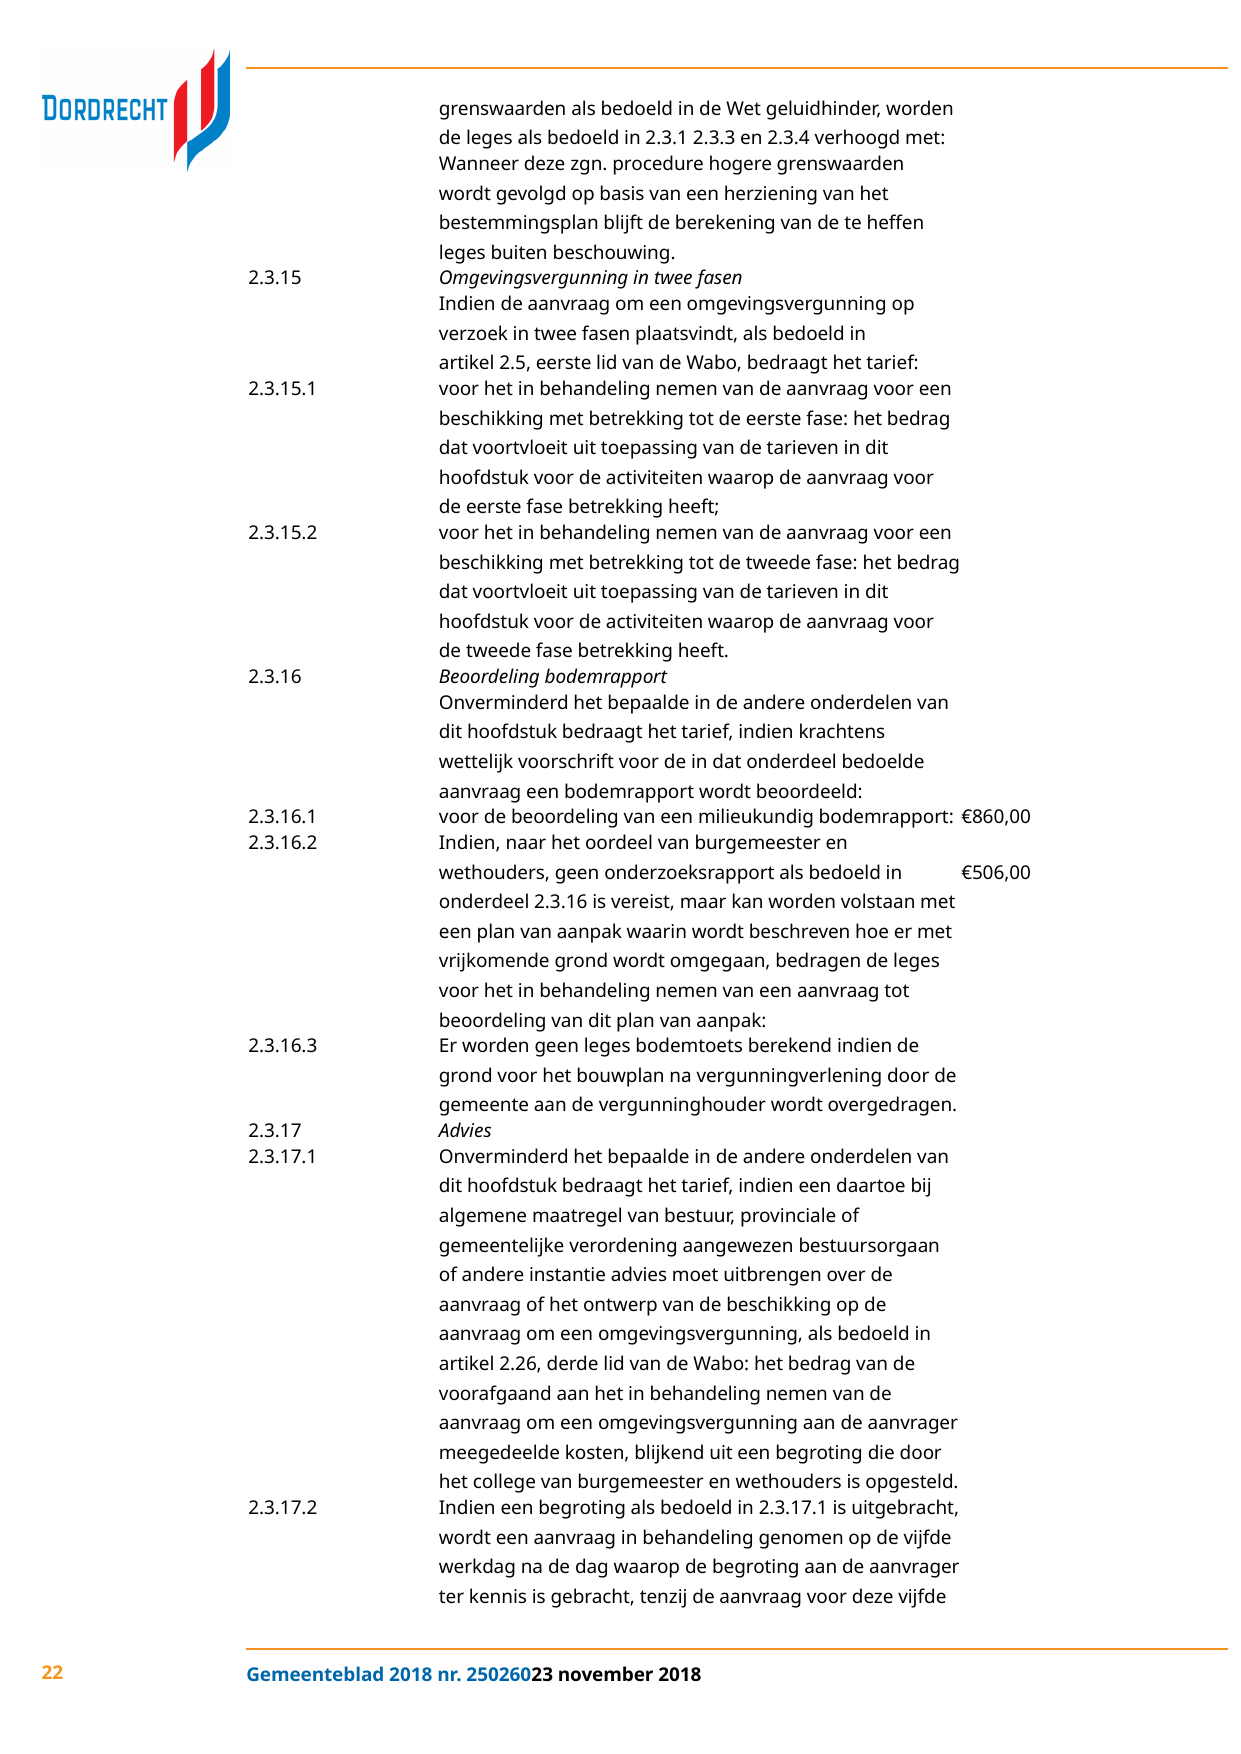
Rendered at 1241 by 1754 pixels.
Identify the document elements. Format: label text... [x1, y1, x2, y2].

table_cell Beoordeling bodemrapport [439, 663, 961, 689]
table_cell [961, 265, 1152, 290]
table_cell 2.3.16.2 [248, 829, 439, 1032]
table_cell €506,00 [961, 829, 1152, 1032]
table_cell 2.3.16.1 [248, 804, 439, 829]
table_cell [961, 689, 1152, 803]
table_cell voor het in behandeling nemen van de aanvraag voor een beschikking met betrekking tot de tweede fase: het bedrag dat voortvloeit uit toepassing van de tarieven in dit hoofdstuk voor de activiteiten waarop de aanvraag voor de tweede fase betrekking heeft. [439, 519, 961, 663]
table_cell [248, 290, 439, 375]
table_cell Indien, naar het oordeel van burgemeester en wethouders, geen onderzoeksrapport als bedoeld in onderdeel 2.3.16 is vereist, maar kan worden volstaan met een plan van aanpak waarin wordt beschreven hoe er met vrijkomende grond wordt omgegaan, bedragen de leges voor het in behandeling nemen van een aanvraag tot beoordeling van dit plan van aanpak: [439, 829, 961, 1032]
table_cell Onverminderd het bepaalde in de andere onderdelen van dit hoofdstuk bedraagt het tarief, indien een daartoe bij algemene maatregel van bestuur, provinciale of gemeentelijke verordening aangewezen bestuursorgaan of andere instantie advies moet uitbrengen over de aanvraag of het ontwerp van de beschikking op de aanvraag om een omgevingsvergunning, als bedoeld in artikel 2.26, derde lid van de Wabo: het bedrag van de voorafgaand aan het in behandeling nemen van de aanvraag om een omgevingsvergunning aan de aanvrager meegedeelde kosten, blijkend uit een begroting die door het college van burgemeester en wethouders is opgesteld. [439, 1143, 961, 1494]
table_cell 2.3.17 [248, 1118, 439, 1143]
table_cell €860,00 [961, 804, 1152, 829]
table_cell Omgevingsvergunning in twee fasen [439, 265, 961, 290]
table_cell [961, 1033, 1152, 1117]
table_cell Indien de aanvraag om een omgevingsvergunning op verzoek in twee fasen plaatsvindt, als bedoeld in artikel 2.5, eerste lid van de Wabo, bedraagt het tarief: [439, 290, 961, 375]
table_cell [961, 1118, 1152, 1143]
table_cell Advies [439, 1118, 961, 1143]
table_cell 2.3.16 [248, 663, 439, 689]
table_cell 2.3.16.3 [248, 1033, 439, 1117]
table_cell [248, 689, 439, 803]
table_cell [961, 95, 1152, 150]
table_cell 2.3.15 [248, 265, 439, 290]
table_cell Indien een begroting als bedoeld in 2.3.17.1 is uitgebracht, wordt een aanvraag in behandeling genomen op de vijfde werkdag na de dag waarop de begroting aan de aanvrager ter kennis is gebracht, tenzij de aanvraag voor deze vijfde [439, 1494, 961, 1609]
table_cell [961, 663, 1152, 689]
table_cell [961, 150, 1152, 264]
table_cell 2.3.15.1 [248, 375, 439, 519]
table_cell [961, 519, 1152, 663]
picture [41, 47, 231, 172]
table_cell [248, 150, 439, 264]
table_cell [961, 375, 1152, 519]
table_cell voor de beoordeling van een milieukundig bodemrapport: [439, 804, 961, 829]
table_cell Onverminderd het bepaalde in de andere onderdelen van dit hoofdstuk bedraagt het tarief, indien krachtens wettelijk voorschrift voor de in dat onderdeel bedoelde aanvraag een bodemrapport wordt beoordeeld: [439, 689, 961, 803]
table_cell 2.3.17.2 [248, 1494, 439, 1609]
table_cell Er worden geen leges bodemtoets berekend indien de grond voor het bouwplan na vergunningverlening door de gemeente aan de vergunninghouder wordt overgedragen. [439, 1033, 961, 1117]
table_cell [961, 290, 1152, 375]
table_cell voor het in behandeling nemen van de aanvraag voor een beschikking met betrekking tot de eerste fase: het bedrag dat voortvloeit uit toepassing van de tarieven in dit hoofdstuk voor de activiteiten waarop de aanvraag voor de eerste fase betrekking heeft; [439, 375, 961, 519]
table_cell 2.3.17.1 [248, 1143, 439, 1494]
table_cell Wanneer deze zgn. procedure hogere grenswaarden wordt gevolgd op basis van een herziening van het bestemmingsplan blijft de berekening van de te heffen leges buiten beschouwing. [439, 150, 961, 264]
table_cell [961, 1494, 1152, 1609]
table_cell 2.3.15.2 [248, 519, 439, 663]
table_cell [248, 95, 439, 150]
table_cell grenswaarden als bedoeld in de Wet geluidhinder, worden de leges als bedoeld in 2.3.1 2.3.3 en 2.3.4 verhoogd met: [439, 95, 961, 150]
table_cell [961, 1143, 1152, 1494]
